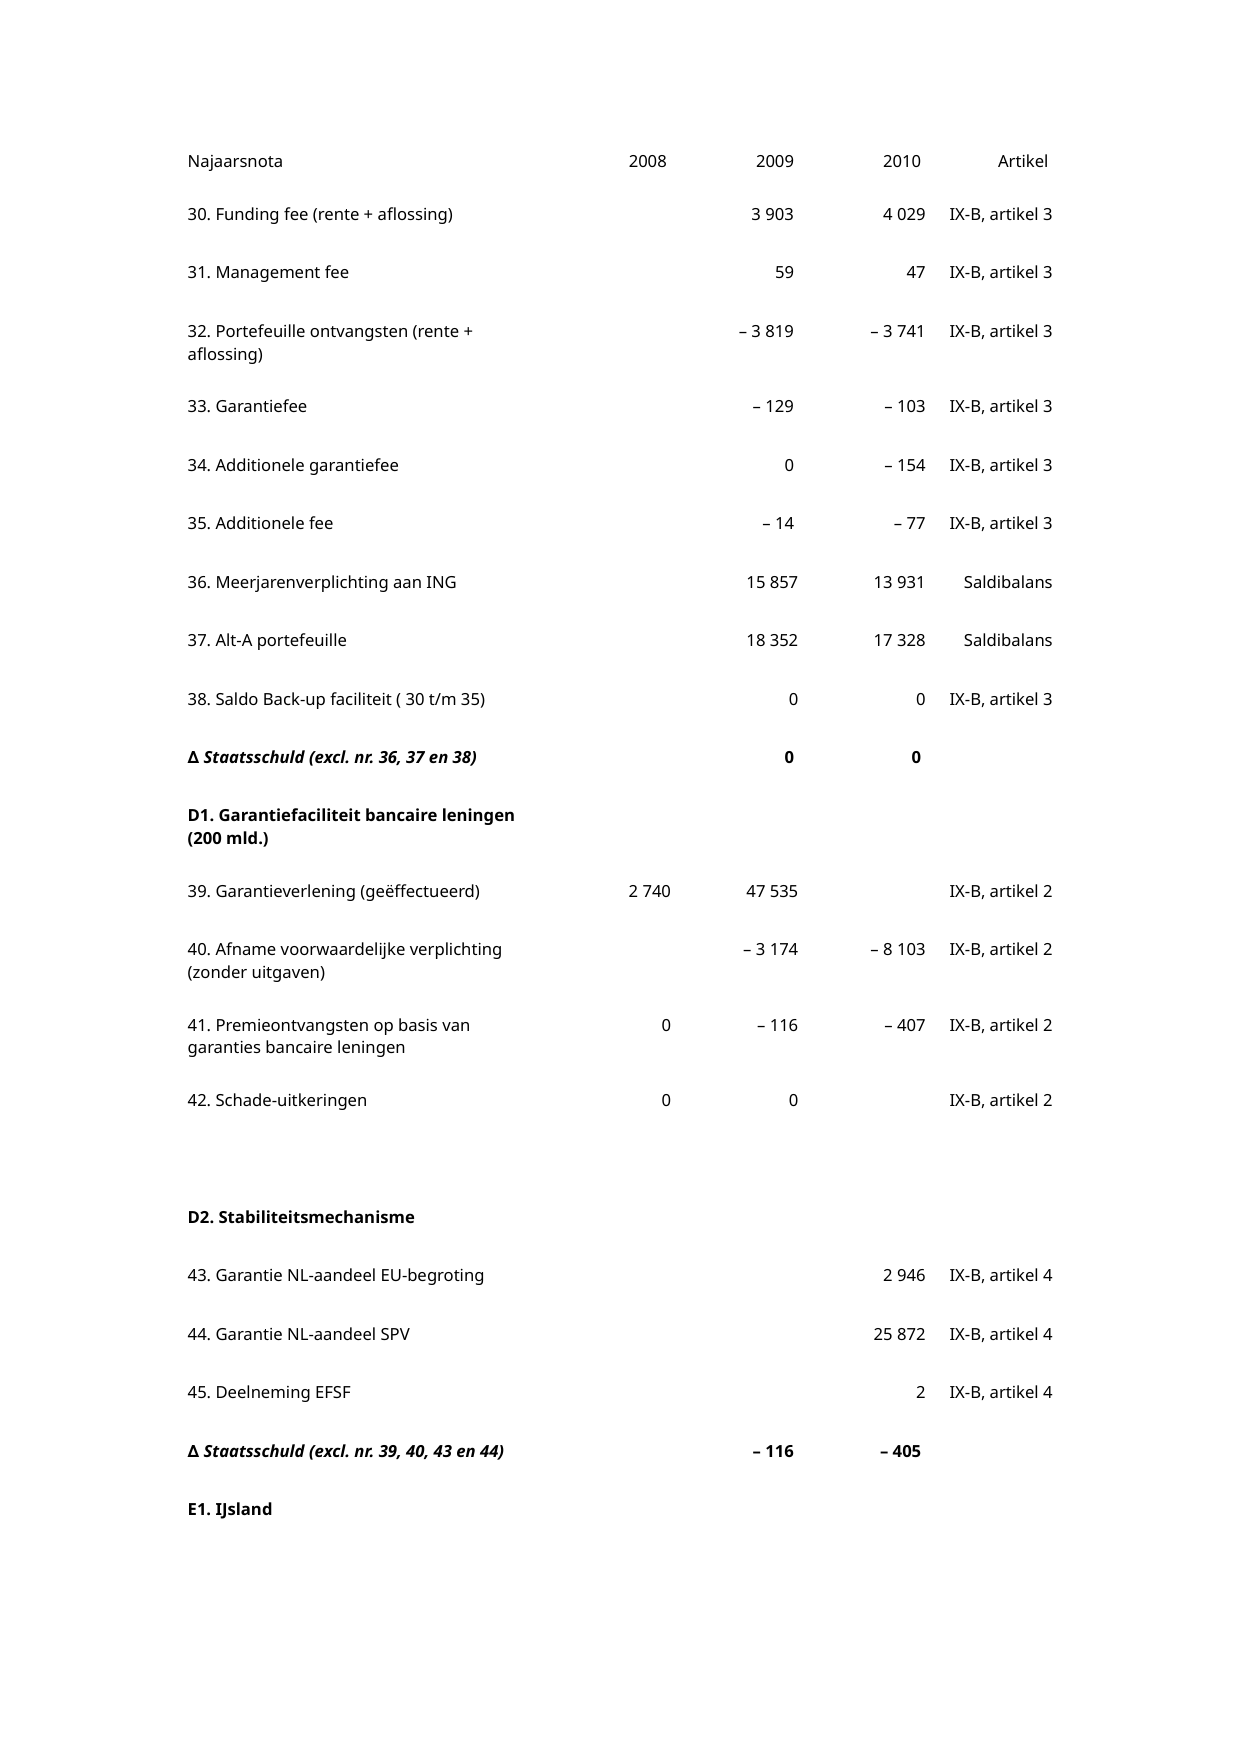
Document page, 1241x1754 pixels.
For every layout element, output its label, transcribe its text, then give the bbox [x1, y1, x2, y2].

table_cell IX-B, artikel 3 [925, 512, 1053, 570]
table_cell 32. Portefeuille ontvangsten (rente + aflossing) [188, 320, 544, 395]
table_cell [798, 1147, 925, 1206]
table_cell [798, 880, 925, 938]
table_cell 45. Deelneming EFSF [188, 1381, 544, 1439]
table_cell [798, 804, 925, 879]
table_cell [671, 804, 798, 879]
table_cell – 8 103 [798, 938, 925, 1013]
table_cell IX-B, artikel 2 [925, 1013, 1053, 1089]
table_cell 34. Additionele garantiefee [188, 454, 544, 512]
table_cell [798, 1498, 925, 1556]
table_cell [544, 261, 671, 319]
table_cell 35. Additionele fee [188, 512, 544, 570]
table_cell 44. Garantie NL-aandeel SPV [188, 1323, 544, 1381]
table_cell D1. Garantiefaciliteit bancaire leningen (200 mld.) [188, 804, 544, 879]
table_cell 2 946 [798, 1264, 925, 1322]
table_cell – 3 741 [798, 320, 925, 395]
table_cell 47 [798, 261, 925, 319]
table_cell [544, 1323, 671, 1381]
table_cell 38. Saldo Back-up faciliteit ( 30 t/m 35) [188, 687, 544, 746]
table_cell [671, 1147, 798, 1206]
table_cell – 3 819 [671, 320, 798, 395]
table_cell 0 [798, 746, 925, 804]
table_cell [925, 1498, 1053, 1556]
table_cell [544, 570, 671, 629]
table_cell [544, 629, 671, 687]
table_cell Saldibalans [925, 629, 1053, 687]
table_cell – 154 [798, 454, 925, 512]
table_cell [544, 746, 671, 804]
table_cell D2. Stabiliteitsmechanisme [188, 1206, 544, 1264]
table_cell [544, 512, 671, 570]
table_cell – 103 [798, 395, 925, 453]
table_cell 42. Schade-uitkeringen [188, 1089, 544, 1147]
table_cell IX-B, artikel 3 [925, 203, 1053, 261]
table_cell [544, 454, 671, 512]
table_cell ∆ Staatsschuld (excl. nr. 36, 37 en 38) [188, 746, 544, 804]
table_cell ∆ Staatsschuld (excl. nr. 39, 40, 43 en 44) [188, 1439, 544, 1498]
table_cell IX-B, artikel 4 [925, 1381, 1053, 1439]
table_cell [925, 1206, 1053, 1264]
table_cell 13 931 [798, 570, 925, 629]
table_cell 2 740 [544, 880, 671, 938]
table_cell 40. Afname voorwaardelijke verplichting (zonder uitgaven) [188, 938, 544, 1013]
table_cell IX-B, artikel 3 [925, 395, 1053, 453]
table_cell 0 [544, 1089, 671, 1147]
table_cell – 14 [671, 512, 798, 570]
table_cell [798, 1089, 925, 1147]
table_header 2008 [544, 150, 671, 203]
table_cell IX-B, artikel 4 [925, 1264, 1053, 1322]
table_cell [544, 1147, 671, 1206]
table_cell 47 535 [671, 880, 798, 938]
table_cell [544, 1264, 671, 1322]
table_cell [544, 203, 671, 261]
table_cell [671, 1323, 798, 1381]
table_cell 0 [671, 454, 798, 512]
table_cell 15 857 [671, 570, 798, 629]
table_cell 0 [544, 1013, 671, 1089]
table_cell IX-B, artikel 3 [925, 261, 1053, 319]
table_cell 0 [798, 687, 925, 746]
table_cell 33. Garantiefee [188, 395, 544, 453]
table_cell 43. Garantie NL-aandeel EU-begroting [188, 1264, 544, 1322]
table_cell IX-B, artikel 2 [925, 880, 1053, 938]
table_cell 59 [671, 261, 798, 319]
table_cell [671, 1498, 798, 1556]
table_header Najaarsnota [188, 150, 544, 203]
table_cell [544, 804, 671, 879]
table_cell [544, 1498, 671, 1556]
table_cell [925, 1147, 1053, 1206]
table_cell 0 [671, 746, 798, 804]
table_cell E1. IJsland [188, 1498, 544, 1556]
table_cell 37. Alt-A portefeuille [188, 629, 544, 687]
table_cell [671, 1264, 798, 1322]
table_cell 17 328 [798, 629, 925, 687]
table_cell IX-B, artikel 2 [925, 938, 1053, 1013]
table_cell [925, 746, 1053, 804]
table_cell IX-B, artikel 3 [925, 687, 1053, 746]
table_cell IX-B, artikel 3 [925, 454, 1053, 512]
table_cell IX-B, artikel 2 [925, 1089, 1053, 1147]
table_cell 30. Funding fee (rente + aflossing) [188, 203, 544, 261]
table_header 2009 [671, 150, 798, 203]
table_cell Saldibalans [925, 570, 1053, 629]
table_cell 31. Management fee [188, 261, 544, 319]
table_cell – 116 [671, 1013, 798, 1089]
table_cell IX-B, artikel 4 [925, 1323, 1053, 1381]
table_cell 39. Garantieverlening (geëffectueerd) [188, 880, 544, 938]
table_cell [544, 320, 671, 395]
table_cell 0 [671, 1089, 798, 1147]
table_cell 2 [798, 1381, 925, 1439]
table_header Artikel [925, 150, 1053, 203]
table_cell [925, 804, 1053, 879]
table_cell – 405 [798, 1439, 925, 1498]
table_cell [798, 1206, 925, 1264]
table_cell 18 352 [671, 629, 798, 687]
table_cell 3 903 [671, 203, 798, 261]
table_cell [544, 1381, 671, 1439]
table_cell – 77 [798, 512, 925, 570]
table_cell – 116 [671, 1439, 798, 1498]
table_cell [671, 1381, 798, 1439]
table_cell [544, 1206, 671, 1264]
table_cell [671, 1206, 798, 1264]
table_cell 4 029 [798, 203, 925, 261]
table_header 2010 [798, 150, 925, 203]
table_cell – 129 [671, 395, 798, 453]
table_cell – 407 [798, 1013, 925, 1089]
table_cell [544, 687, 671, 746]
table_cell 41. Premieontvangsten op basis van garanties bancaire leningen [188, 1013, 544, 1089]
table_cell IX-B, artikel 3 [925, 320, 1053, 395]
table_cell [544, 1439, 671, 1498]
table_cell 25 872 [798, 1323, 925, 1381]
table_cell 0 [671, 687, 798, 746]
table_cell [188, 1147, 544, 1206]
table_cell [925, 1439, 1053, 1498]
table_cell [544, 938, 671, 1013]
table_cell – 3 174 [671, 938, 798, 1013]
table_cell 36. Meerjarenverplichting aan ING [188, 570, 544, 629]
table_cell [544, 395, 671, 453]
